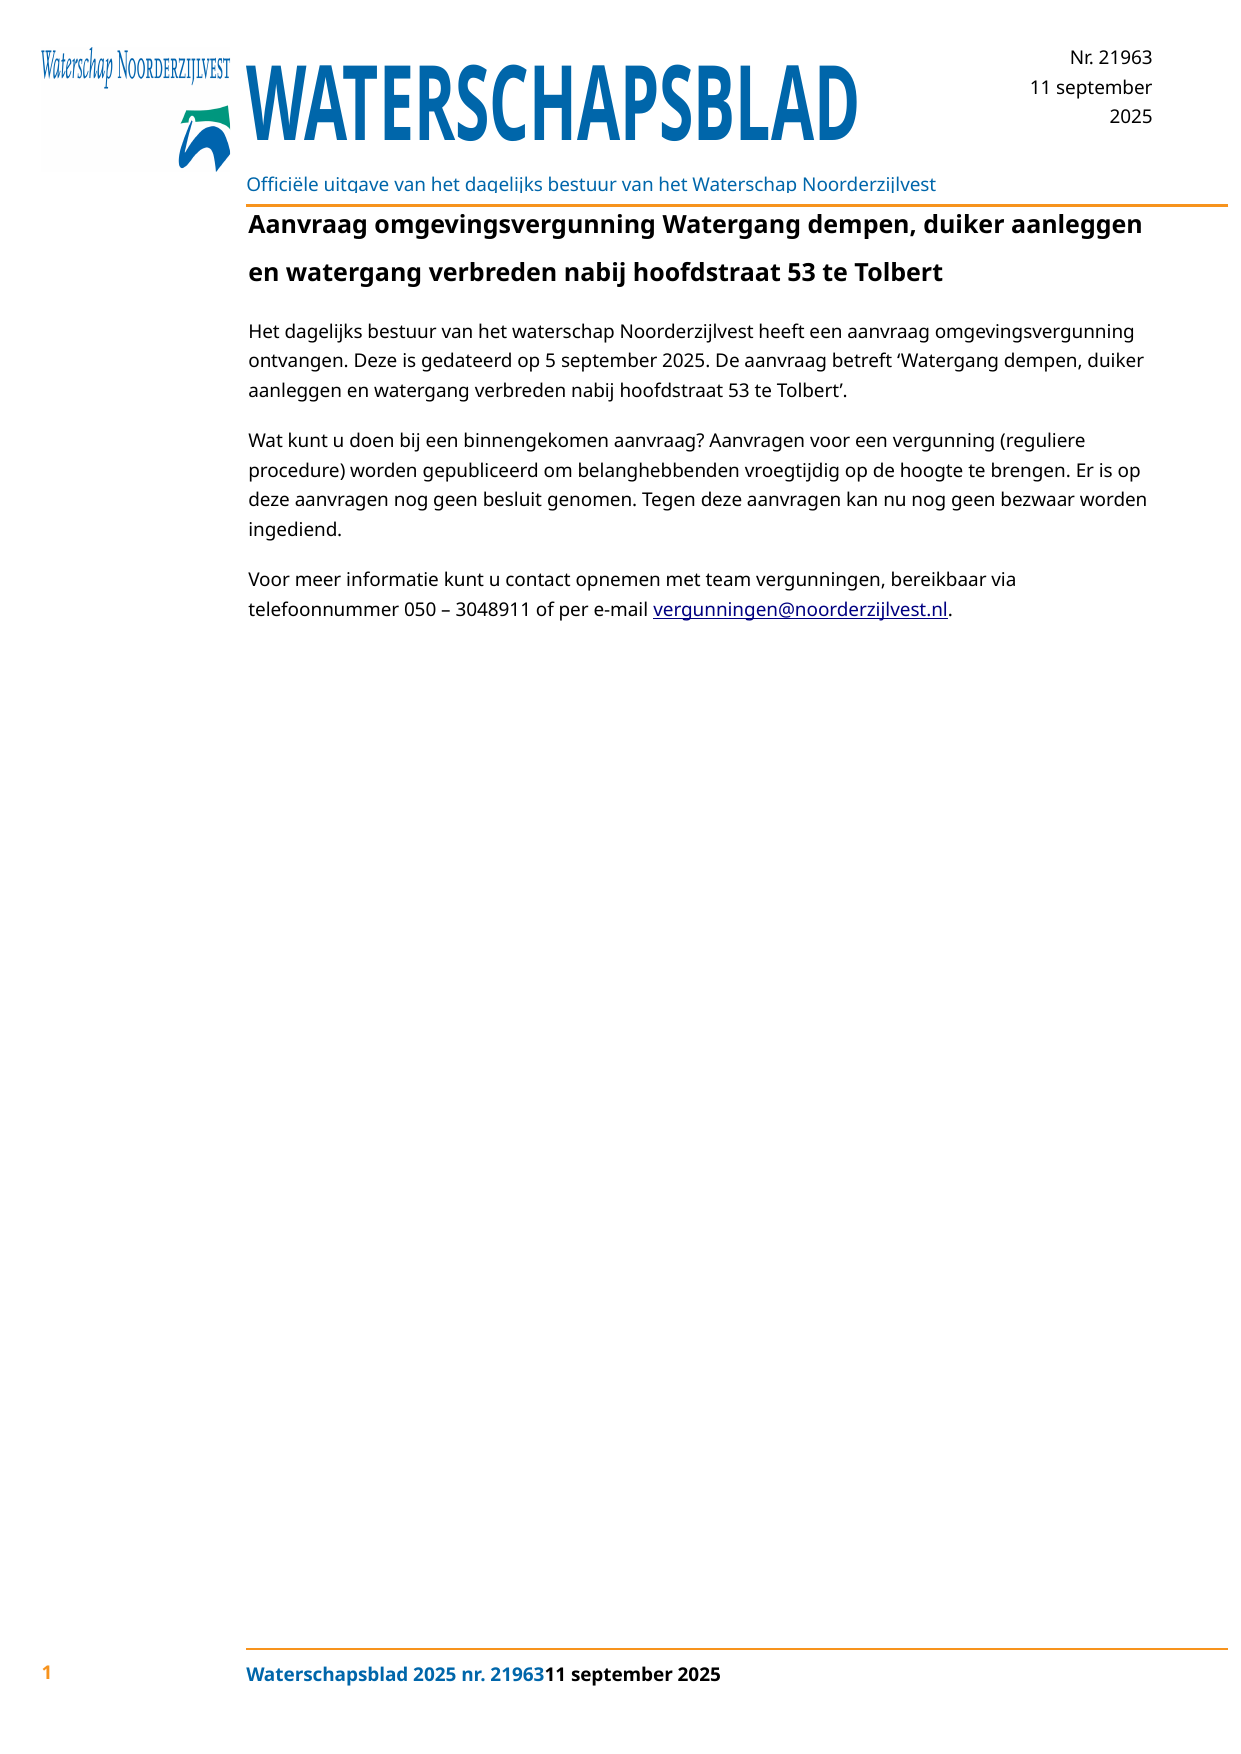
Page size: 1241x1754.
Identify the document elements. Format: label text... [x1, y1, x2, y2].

text Wat kunt u doen bij een binnengekomen aanvraag? Aanvragen voor een vergunning (reguliere procedure) worden gepubliceerd om belanghebbenden vroegtijdig op de hoogte te brengen. Er is op deze aanvragen nog geen besluit genomen. Tegen deze aanvragen kan nu nog geen bezwaar worden ingediend. [248, 427, 1152, 542]
text Aanvraag omgevingsvergunning Watergang dempen, duiker aanleggen en watergang verbreden nabij hoofdstraat 53 te Tolbert [248, 207, 1152, 288]
picture [41, 47, 231, 172]
text Voor meer informatie kunt u contact opnemen met team vergunningen, bereikbaar via telefoonnummer 050 – 3048911 of per e-mail vergunningen@noorderzijlvest.nl. [248, 567, 1152, 622]
text Het dagelijks bestuur van het waterschap Noorderzijlvest heeft een aanvraag omgevingsvergunning ontvangen. Deze is gedateerd op 5 september 2025. De aanvraag betreft ‘Watergang dempen, duiker aanleggen en watergang verbreden nabij hoofdstraat 53 te Tolbert’. [248, 318, 1152, 403]
